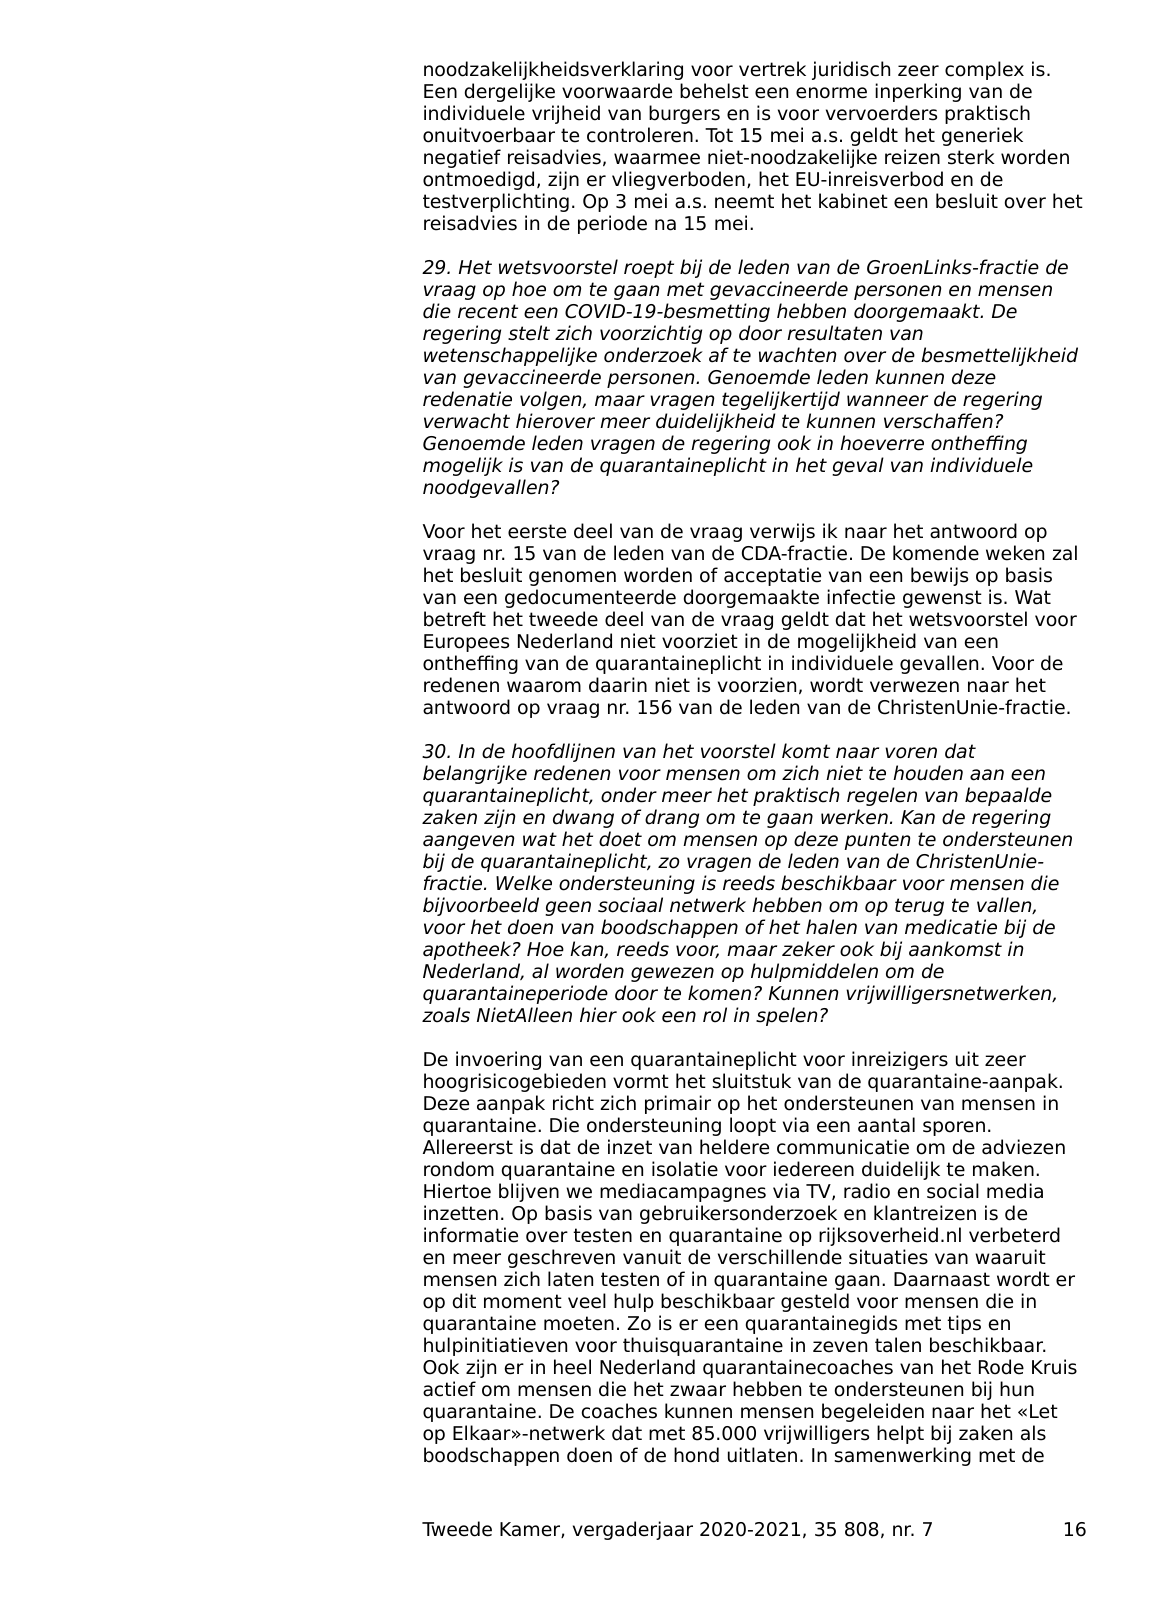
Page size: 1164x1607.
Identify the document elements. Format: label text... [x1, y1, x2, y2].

text 30. In de hoofdlijnen van het voorstel komt naar voren dat belangrijke redenen voor mensen om zich niet te houden aan een quarantaineplicht, onder meer het praktisch regelen van bepaalde zaken zijn en dwang of drang om te gaan werken. Kan de regering aangeven wat het doet om mensen op deze punten te ondersteunen bij de quarantaineplicht, zo vragen de leden van de ChristenUnie-fractie. Welke ondersteuning is reeds beschikbaar voor mensen die bijvoorbeeld geen sociaal netwerk hebben om op terug te vallen, voor het doen van boodschappen of het halen van medicatie bij de apotheek? Hoe kan, reeds voor, maar zeker ook bij aankomst in Nederland, al worden gewezen op hulpmiddelen om de quarantaineperiode door te komen? Kunnen vrijwilligersnetwerken, zoals NietAlleen hier ook een rol in spelen? [422, 741, 1087, 1027]
text noodzakelijkheidsverklaring voor vertrek juridisch zeer complex is. Een dergelijke voorwaarde behelst een enorme inperking van de individuele vrijheid van burgers en is voor vervoerders praktisch onuitvoerbaar te controleren. Tot 15 mei a.s. geldt het generiek negatief reisadvies, waarmee niet-noodzakelijke reizen sterk worden ontmoedigd, zijn er vliegverboden, het EU-inreisverbod en de testverplichting. Op 3 mei a.s. neemt het kabinet een besluit over het reisadvies in de periode na 15 mei. [422, 59, 1087, 235]
text De invoering van een quarantaineplicht voor inreizigers uit zeer hoogrisicogebieden vormt het sluitstuk van de quarantaine-aanpak. Deze aanpak richt zich primair op het ondersteunen van mensen in quarantaine. Die ondersteuning loopt via een aantal sporen. Allereerst is dat de inzet van heldere communicatie om de adviezen rondom quarantaine en isolatie voor iedereen duidelijk te maken. Hiertoe blijven we mediacampagnes via TV, radio en social media inzetten. Op basis van gebruikersonderzoek en klantreizen is de informatie over testen en quarantaine op rijksoverheid.nl verbeterd en meer geschreven vanuit de verschillende situaties van waaruit mensen zich laten testen of in quarantaine gaan. Daarnaast wordt er op dit moment veel hulp beschikbaar gesteld voor mensen die in quarantaine moeten. Zo is er een quarantainegids met tips en hulpinitiatieven voor thuisquarantaine in zeven talen beschikbaar. Ook zijn er in heel Nederland quarantainecoaches van het Rode Kruis actief om mensen die het zwaar hebben te ondersteunen bij hun quarantaine. De coaches kunnen mensen begeleiden naar het «Let op Elkaar»-netwerk dat met 85.000 vrijwilligers helpt bij zaken als boodschappen doen of de hond uitlaten. In samenwerking met de [422, 1049, 1087, 1467]
text 29. Het wetsvoorstel roept bij de leden van de GroenLinks-fractie de vraag op hoe om te gaan met gevaccineerde personen en mensen die recent een COVID-19-besmetting hebben doorgemaakt. De regering stelt zich voorzichtig op door resultaten van wetenschappelijke onderzoek af te wachten over de besmettelijkheid van gevaccineerde personen. Genoemde leden kunnen deze redenatie volgen, maar vragen tegelijkertijd wanneer de regering verwacht hierover meer duidelijkheid te kunnen verschaffen? Genoemde leden vragen de regering ook in hoeverre ontheffing mogelijk is van de quarantaineplicht in het geval van individuele noodgevallen? [422, 257, 1087, 499]
text Voor het eerste deel van de vraag verwijs ik naar het antwoord op vraag nr. 15 van de leden van de CDA-fractie. De komende weken zal het besluit genomen worden of acceptatie van een bewijs op basis van een gedocumenteerde doorgemaakte infectie gewenst is. Wat betreft het tweede deel van de vraag geldt dat het wetsvoorstel voor Europees Nederland niet voorziet in de mogelijkheid van een ontheffing van de quarantaineplicht in individuele gevallen. Voor de redenen waarom daarin niet is voorzien, wordt verwezen naar het antwoord op vraag nr. 156 van de leden van de ChristenUnie-fractie. [422, 521, 1087, 719]
